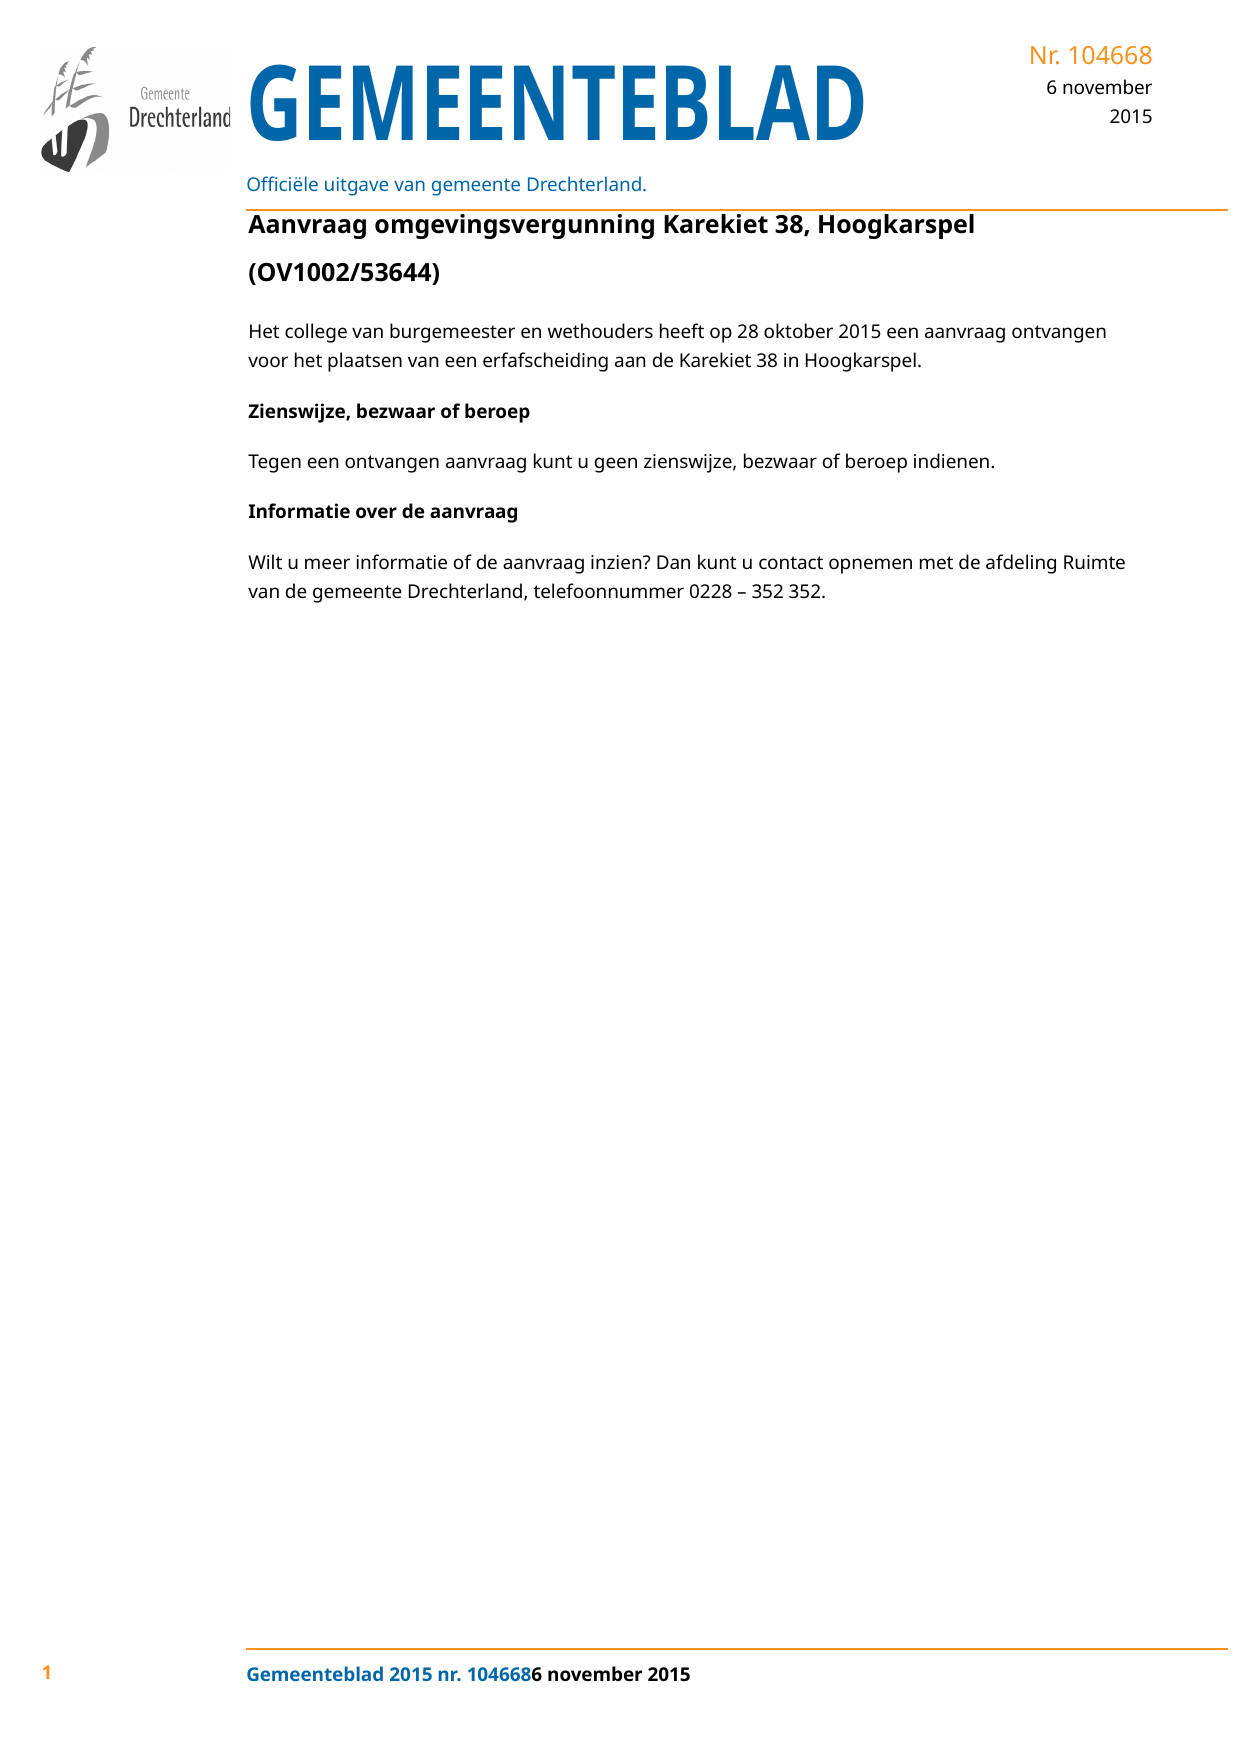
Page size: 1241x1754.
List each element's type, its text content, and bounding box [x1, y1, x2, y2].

text Aanvraag omgevingsvergunning Karekiet 38, Hoogkarspel (OV1002/53644) [248, 211, 1152, 288]
text Wilt u meer informatie of de aanvraag inzien? Dan kunt u contact opnemen met de afdeling Ruimte van de gemeente Drechterland, telefoonnummer 0228 – 352 352. [248, 549, 1152, 604]
text Informatie over de aanvraag [248, 499, 1152, 524]
text Zienswijze, bezwaar of beroep [248, 398, 1152, 424]
picture [41, 47, 231, 172]
text Het college van burgemeester en wethouders heeft op 28 oktober 2015 een aanvraag ontvangen voor het plaatsen van een erfafscheiding aan de Karekiet 38 in Hoogkarspel. [248, 318, 1152, 373]
text Tegen een ontvangen aanvraag kunt u geen zienswijze, bezwaar of beroep indienen. [248, 448, 1152, 474]
